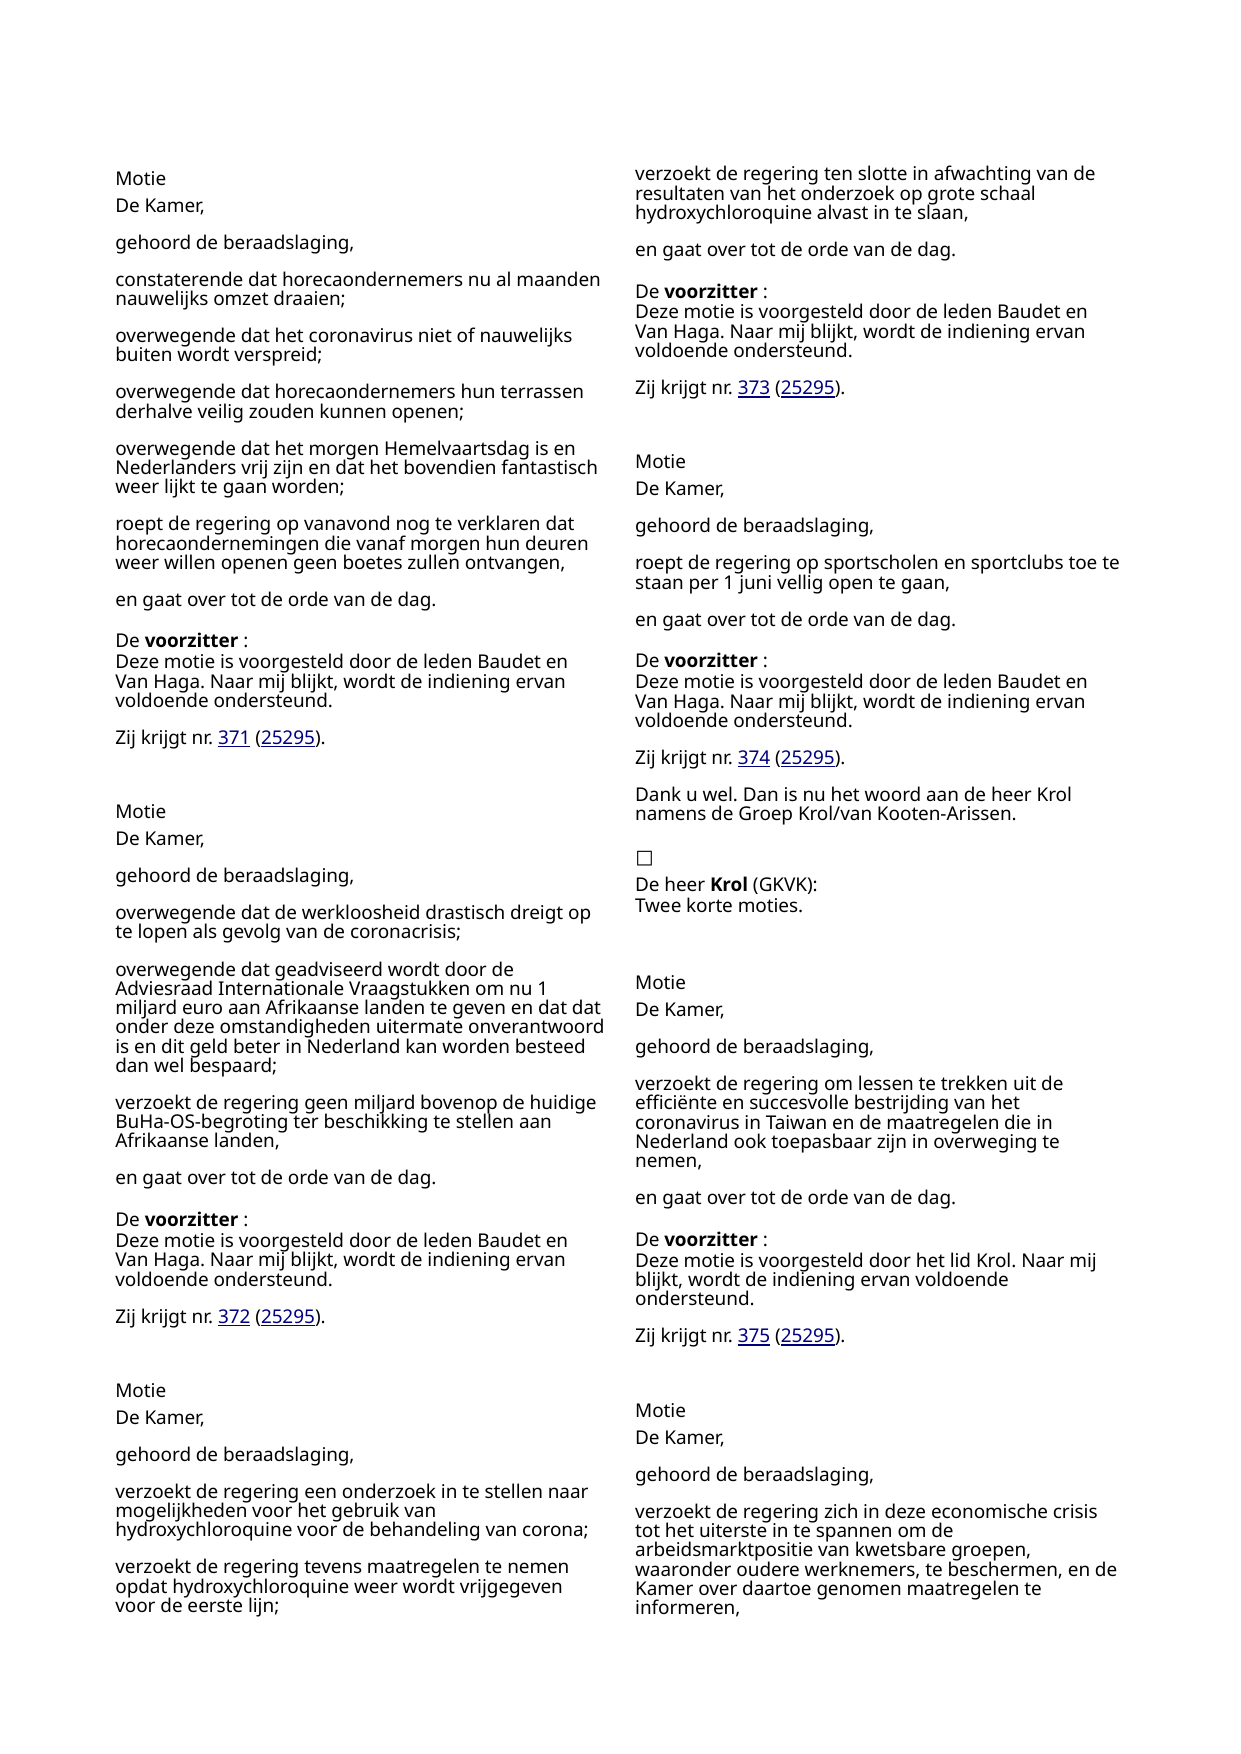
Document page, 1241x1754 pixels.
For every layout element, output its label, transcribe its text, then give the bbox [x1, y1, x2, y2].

text en gaat over tot de orde van de dag. [115, 1169, 605, 1189]
text De Kamer, [115, 1409, 605, 1428]
text verzoekt de regering om lessen te trekken uit de efficiënte en succesvolle bestrijding van het coronavirus in Taiwan en de maatregelen die in Nederland ook toepasbaar zijn in overweging te nemen, [635, 1075, 1125, 1171]
text Deze motie is voorgesteld door de leden Baudet en Van Haga. Naar mij blijkt, wordt de indiening ervan voldoende ondersteund. [115, 1232, 605, 1290]
text Zij krijgt nr. 374 (25295). [635, 749, 1125, 768]
text Motie [635, 449, 1125, 474]
text en gaat over tot de orde van de dag. [635, 611, 1125, 630]
text verzoekt de regering ten slotte in afwachting van de resultaten van het onderzoek op grote schaal hydroxychloroquine alvast in te slaan, [635, 165, 1125, 223]
text overwegende dat het coronavirus niet of nauwelijks buiten wordt verspreid; [115, 327, 605, 366]
text gehoord de beraadslaging, [635, 517, 1125, 537]
text Twee korte moties. [635, 897, 1125, 916]
text verzoekt de regering geen miljard bovenop de huidige BuHa-OS-begroting ter beschikking te stellen aan Afrikaanse landen, [115, 1094, 605, 1152]
text De voorzitter : [635, 1226, 1125, 1252]
text De Kamer, [115, 830, 605, 849]
text Motie [115, 165, 605, 191]
text ⬜ [635, 845, 1125, 871]
text gehoord de beraadslaging, [635, 1038, 1125, 1057]
text De Kamer, [115, 197, 605, 216]
text De voorzitter : [635, 648, 1125, 673]
text Motie [635, 1397, 1125, 1423]
text overwegende dat de werkloosheid drastisch dreigt op te lopen als gevolg van de coronacrisis; [115, 904, 605, 943]
text Motie [115, 799, 605, 824]
text Deze motie is voorgesteld door het lid Krol. Naar mij blijkt, wordt de indiening ervan voldoende ondersteund. [635, 1252, 1125, 1310]
text constaterende dat horecaondernemers nu al maanden nauwelijks omzet draaien; [115, 271, 605, 309]
text De Kamer, [635, 1001, 1125, 1020]
text Zij krijgt nr. 372 (25295). [115, 1308, 605, 1327]
text Zij krijgt nr. 371 (25295). [115, 729, 605, 748]
text overwegende dat horecaondernemers hun terrassen derhalve veilig zouden kunnen openen; [115, 383, 605, 422]
text verzoekt de regering tevens maatregelen te nemen opdat hydroxychloroquine weer wordt vrijgegeven voor de eerste lijn; [115, 1558, 605, 1616]
text roept de regering op vanavond nog te verklaren dat horecaondernemingen die vanaf morgen hun deuren weer willen openen geen boetes zullen ontvangen, [115, 515, 605, 573]
text De Kamer, [635, 480, 1125, 500]
text Motie [115, 1377, 605, 1403]
text roept de regering op sportscholen en sportclubs toe te staan per 1 juni vellig open te gaan, [635, 554, 1125, 593]
text gehoord de beraadslaging, [115, 1446, 605, 1465]
text verzoekt de regering een onderzoek in te stellen naar mogelijkheden voor het gebruik van hydroxychloroquine voor de behandeling van corona; [115, 1483, 605, 1541]
text Zij krijgt nr. 375 (25295). [635, 1327, 1125, 1347]
text en gaat over tot de orde van de dag. [115, 591, 605, 610]
text Dank u wel. Dan is nu het woord aan de heer Krol namens de Groep Krol/van Kooten-Arissen. [635, 786, 1125, 824]
text gehoord de beraadslaging, [115, 867, 605, 887]
text overwegende dat geadviseerd wordt door de Adviesraad Internationale Vraagstukken om nu 1 miljard euro aan Afrikaanse landen te geven en dat dat onder deze omstandigheden uitermate onverantwoord is en dit geld beter in Nederland kan worden besteed dan wel bespaard; [115, 961, 605, 1076]
text De voorzitter : [635, 278, 1125, 303]
text Deze motie is voorgesteld door de leden Baudet en Van Haga. Naar mij blijkt, wordt de indiening ervan voldoende ondersteund. [635, 303, 1125, 361]
text De heer Krol (GKVK): [635, 871, 1125, 897]
text gehoord de beraadslaging, [115, 234, 605, 253]
text De Kamer, [635, 1429, 1125, 1448]
text Deze motie is voorgesteld door de leden Baudet en Van Haga. Naar mij blijkt, wordt de indiening ervan voldoende ondersteund. [115, 653, 605, 711]
text verzoekt de regering zich in deze economische crisis tot het uiterste in te spannen om de arbeidsmarktpositie van kwetsbare groepen, waaronder oudere werknemers, te beschermen, en de Kamer over daartoe genomen maatregelen te informeren, [635, 1503, 1125, 1618]
text Motie [635, 969, 1125, 995]
text en gaat over tot de orde van de dag. [635, 241, 1125, 260]
text overwegende dat het morgen Hemelvaartsdag is en Nederlanders vrij zijn en dat het bovendien fantastisch weer lijkt te gaan worden; [115, 440, 605, 497]
text De voorzitter : [115, 1206, 605, 1232]
text gehoord de beraadslaging, [635, 1466, 1125, 1485]
text De voorzitter : [115, 628, 605, 653]
text Zij krijgt nr. 373 (25295). [635, 379, 1125, 398]
text Deze motie is voorgesteld door de leden Baudet en Van Haga. Naar mij blijkt, wordt de indiening ervan voldoende ondersteund. [635, 673, 1125, 731]
text en gaat over tot de orde van de dag. [635, 1189, 1125, 1208]
